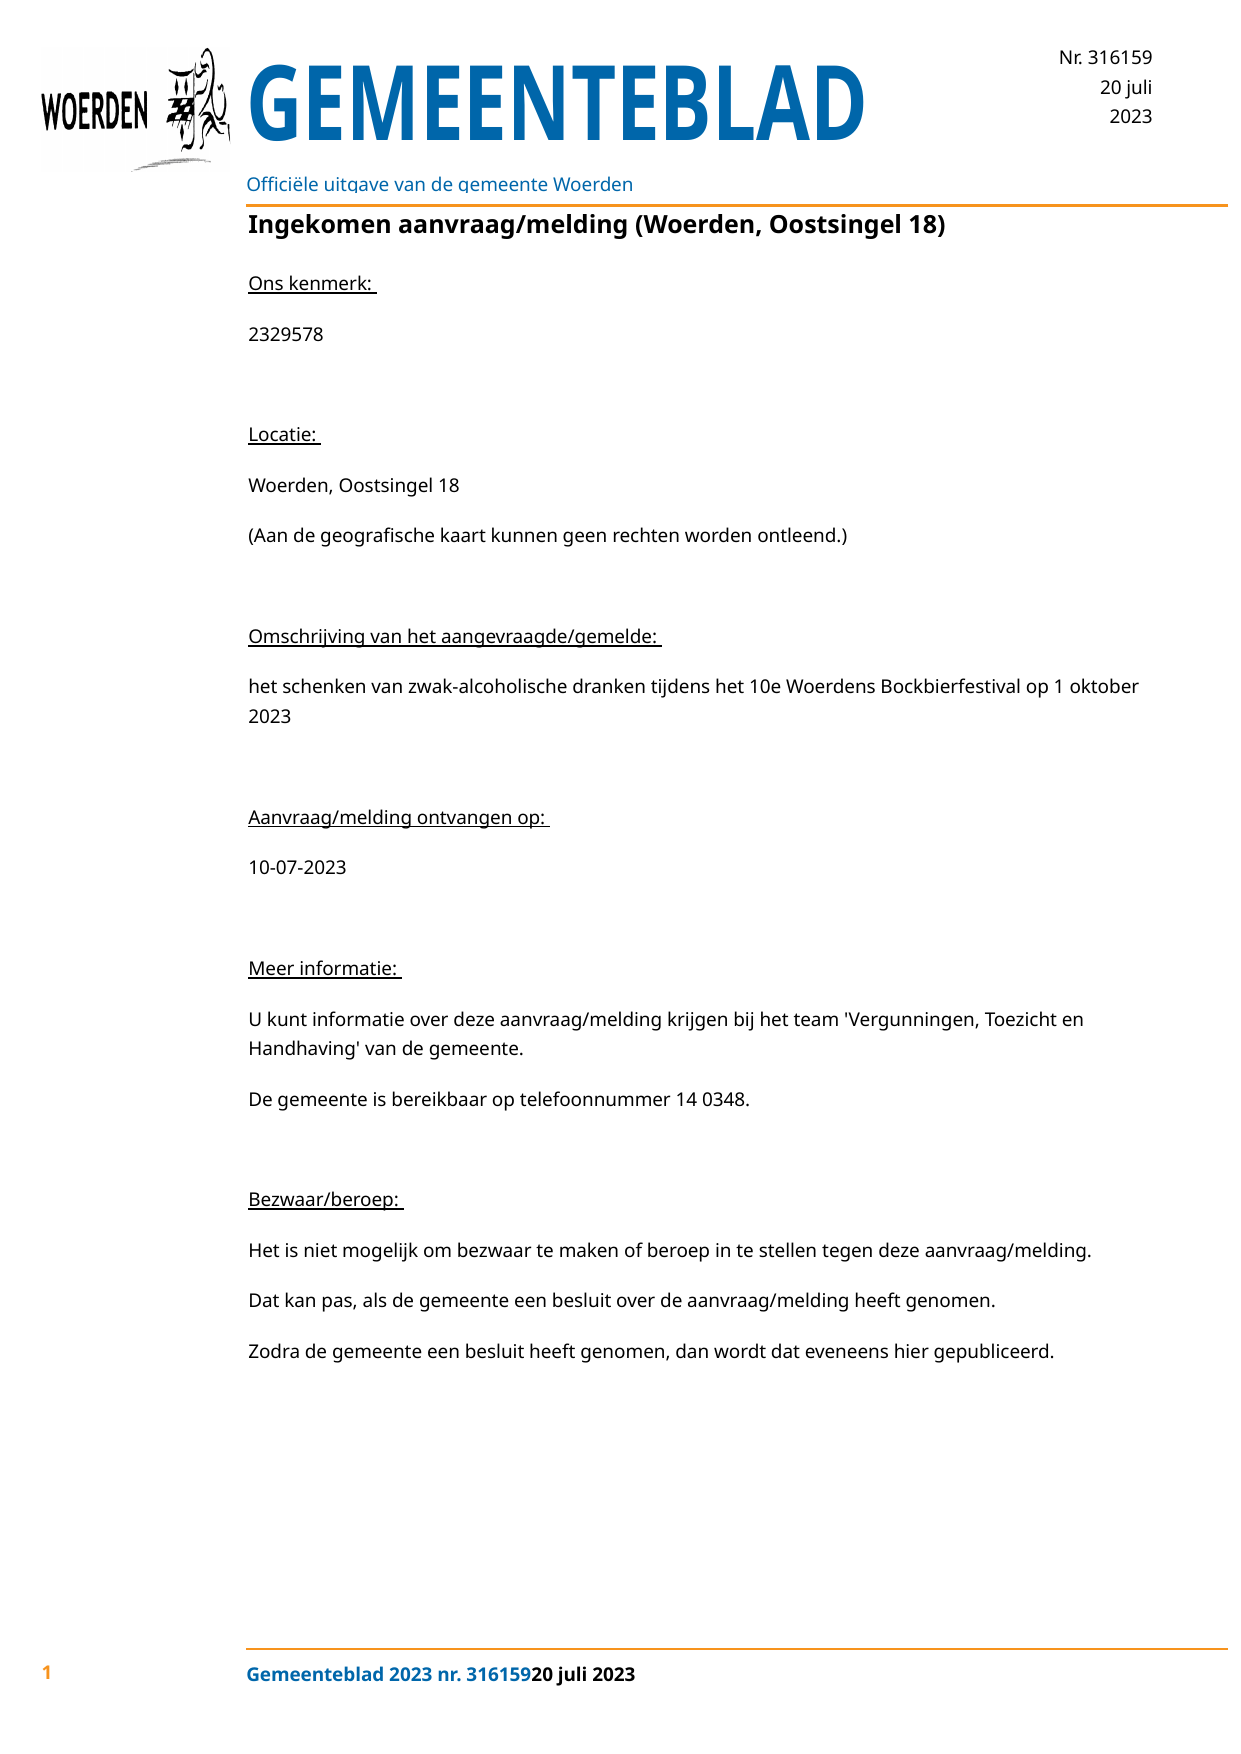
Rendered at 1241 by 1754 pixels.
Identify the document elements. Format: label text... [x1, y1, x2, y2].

text Ons kenmerk: [248, 270, 1152, 296]
picture [41, 47, 231, 172]
text Dat kan pas, als de gemeente een besluit over de aanvraag/melding heeft genomen. [248, 1287, 1152, 1313]
text Bezwaar/beroep: [248, 1187, 1152, 1212]
text 10-07-2023 [248, 854, 1152, 880]
text Ingekomen aanvraag/melding (Woerden, Oostsingel 18) [248, 207, 1152, 241]
text Omschrijving van het aangevraagde/gemelde: [248, 623, 1152, 649]
text Het is niet mogelijk om bezwaar te maken of beroep in te stellen tegen deze aanvraag/melding. [248, 1237, 1152, 1263]
text Meer informatie: [248, 955, 1152, 981]
text De gemeente is bereikbaar op telefoonnummer 14 0348. [248, 1086, 1152, 1111]
text U kunt informatie over deze aanvraag/melding krijgen bij het team 'Vergunningen, Toezicht en Handhaving' van de gemeente. [248, 1006, 1152, 1061]
text Woerden, Oostsingel 18 [248, 472, 1152, 498]
text Aanvraag/melding ontvangen op: [248, 804, 1152, 830]
text Locatie: [248, 422, 1152, 447]
text het schenken van zwak-alcoholische dranken tijdens het 10e Woerdens Bockbierfestival op 1 oktober 2023 [248, 674, 1152, 729]
text 2329578 [248, 321, 1152, 346]
text (Aan de geografische kaart kunnen geen rechten worden ontleend.) [248, 522, 1152, 548]
text Zodra de gemeente een besluit heeft genomen, dan wordt dat eveneens hier gepubliceerd. [248, 1338, 1152, 1363]
